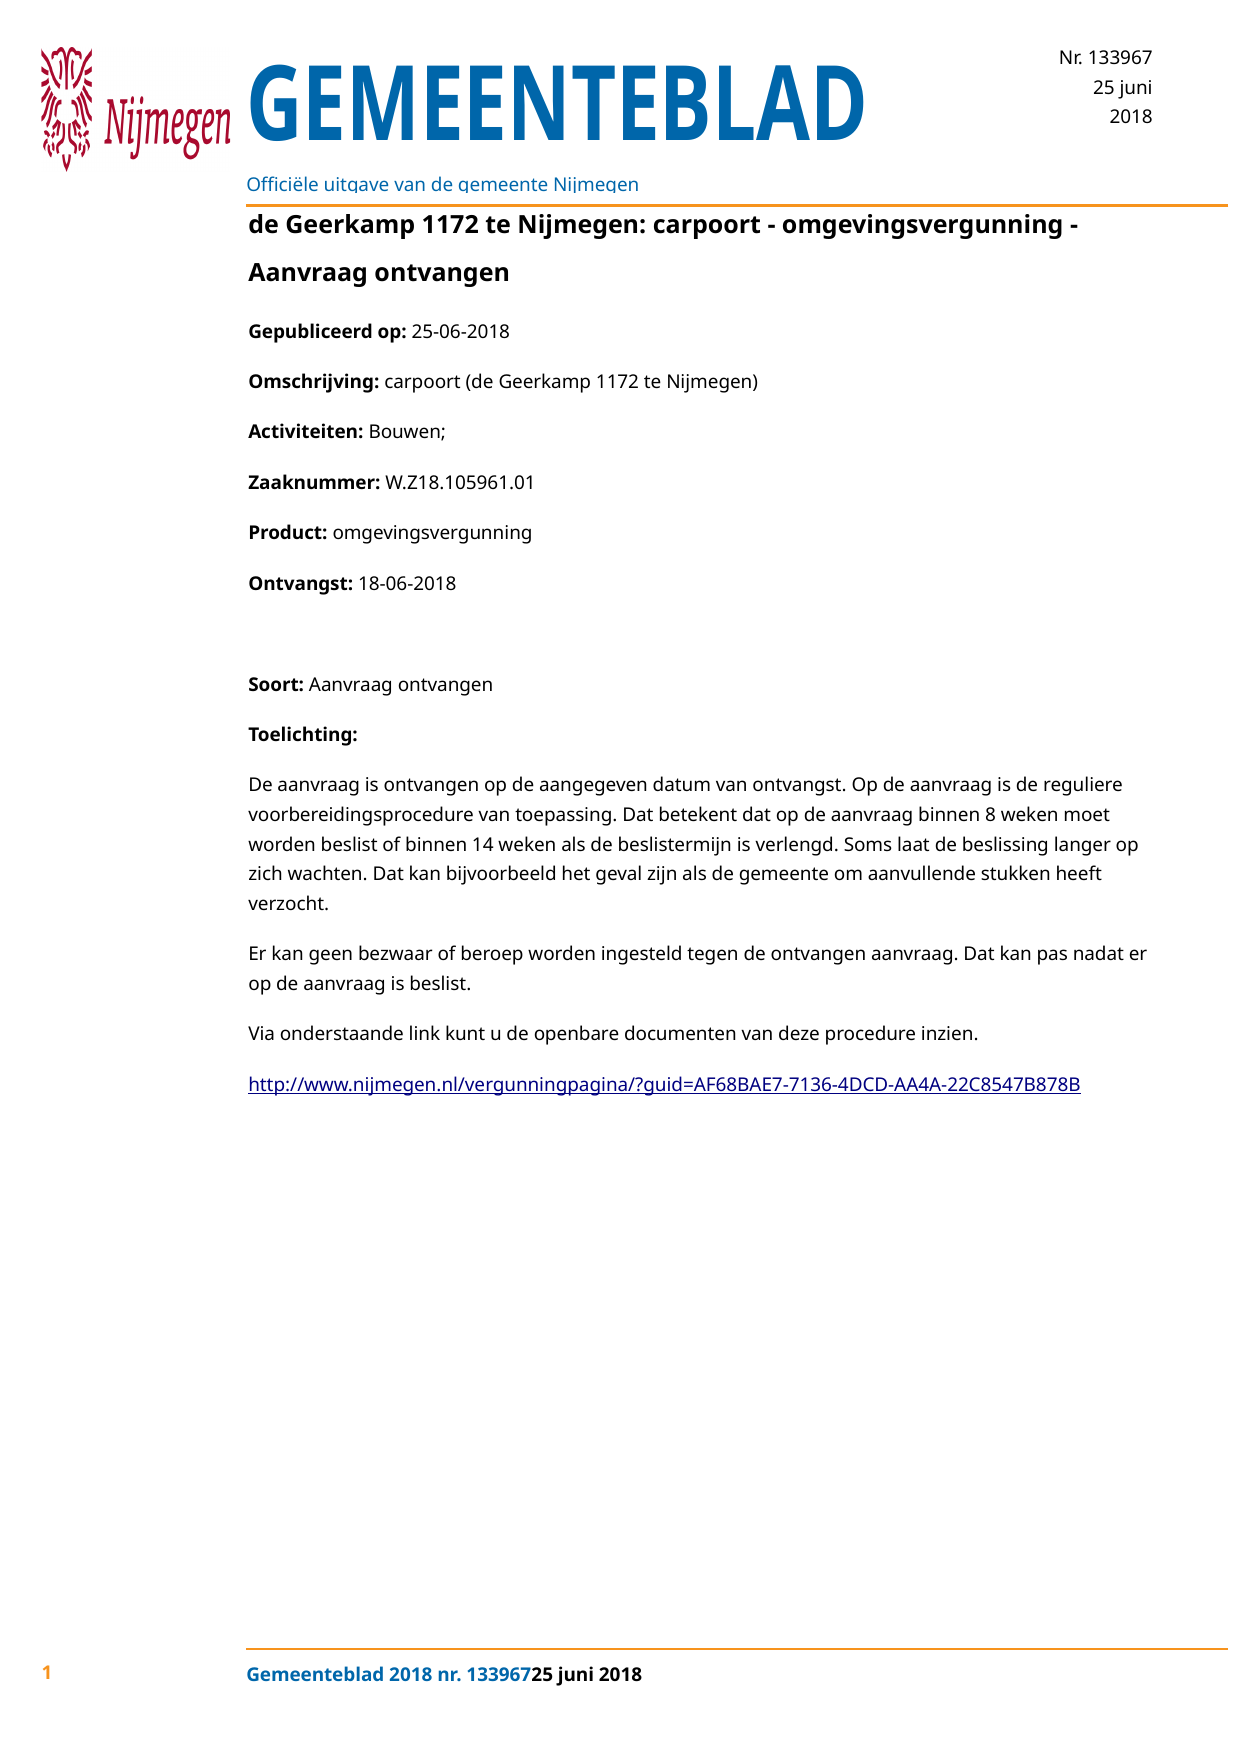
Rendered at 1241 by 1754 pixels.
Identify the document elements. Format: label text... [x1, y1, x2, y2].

picture [41, 47, 231, 172]
text Activiteiten: Bouwen; [248, 419, 1152, 444]
text Toelichting: [248, 721, 1152, 747]
text Er kan geen bezwaar of beroep worden ingesteld tegen de ontvangen aanvraag. Dat kan pas nadat er op de aanvraag is beslist. [248, 940, 1152, 996]
text De aanvraag is ontvangen op de aangegeven datum van ontvangst. Op de aanvraag is de reguliere voorbereidingsprocedure van toepassing. Dat betekent dat op de aanvraag binnen 8 weken moet worden beslist of binnen 14 weken als de beslistermijn is verlengd. Soms laat de beslissing langer op zich wachten. Dat kan bijvoorbeeld het geval zijn als de gemeente om aanvullende stukken heeft verzocht. [248, 772, 1152, 916]
text Ontvangst: 18-06-2018 [248, 570, 1152, 596]
text de Geerkamp 1172 te Nijmegen: carpoort - omgevingsvergunning - Aanvraag ontvangen [248, 207, 1152, 288]
text Gepubliceerd op: 25-06-2018 [248, 318, 1152, 344]
text Product: omgevingsvergunning [248, 519, 1152, 545]
text http://www.nijmegen.nl/vergunningpagina/?guid=AF68BAE7-7136-4DCD-AA4A-22C8547B878B [248, 1071, 1152, 1097]
text Omschrijving: carpoort (de Geerkamp 1172 te Nijmegen) [248, 368, 1152, 394]
text Via onderstaande link kunt u de openbare documenten van deze procedure inzien. [248, 1020, 1152, 1046]
text Soort: Aanvraag ontvangen [248, 671, 1152, 697]
text Zaaknummer: W.Z18.105961.01 [248, 469, 1152, 495]
